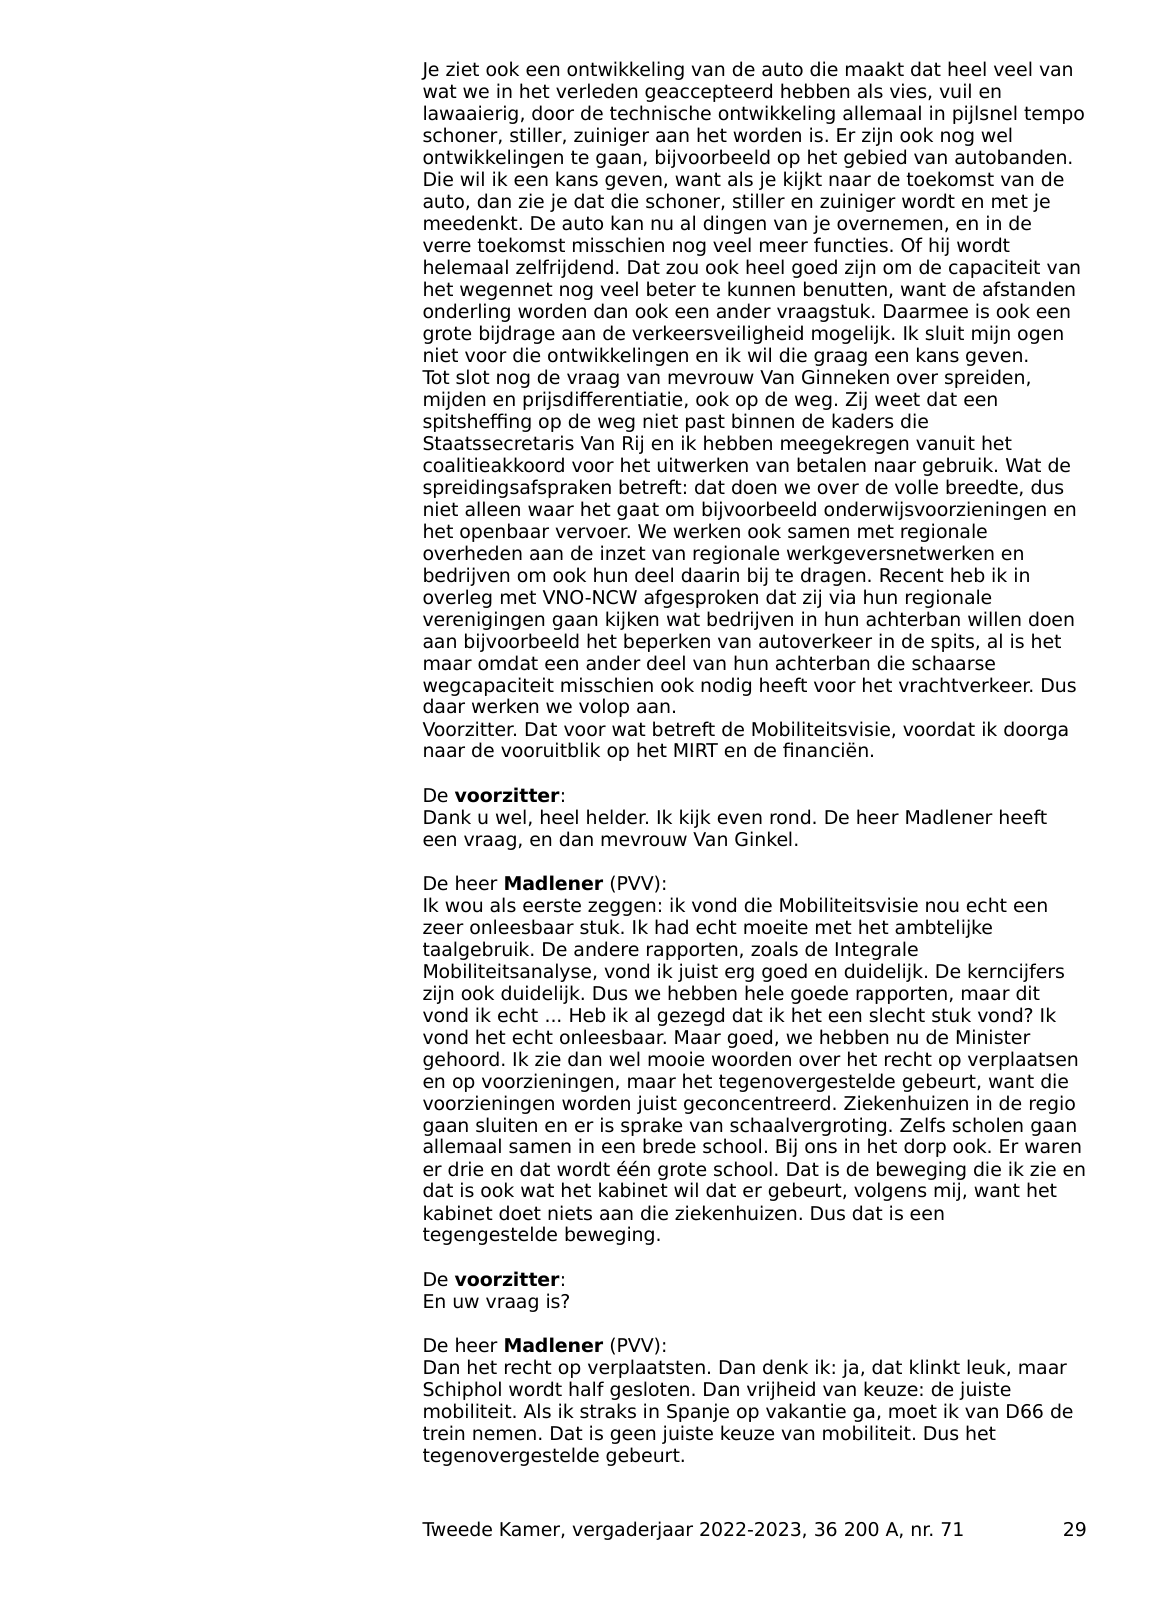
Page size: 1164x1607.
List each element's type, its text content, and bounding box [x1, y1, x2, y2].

text Je ziet ook een ontwikkeling van de auto die maakt dat heel veel van wat we in het verleden geaccepteerd hebben als vies, vuil en lawaaierig, door de technische ontwikkeling allemaal in pijlsnel tempo schoner, stiller, zuiniger aan het worden is. Er zijn ook nog wel ontwikkelingen te gaan, bijvoorbeeld op het gebied van autobanden. Die wil ik een kans geven, want als je kijkt naar de toekomst van de auto, dan zie je dat die schoner, stiller en zuiniger wordt en met je meedenkt. De auto kan nu al dingen van je overnemen, en in de verre toekomst misschien nog veel meer functies. Of hij wordt helemaal zelfrijdend. Dat zou ook heel goed zijn om de capaciteit van het wegennet nog veel beter te kunnen benutten, want de afstanden onderling worden dan ook een ander vraagstuk. Daarmee is ook een grote bijdrage aan de verkeersveiligheid mogelijk. Ik sluit mijn ogen niet voor die ontwikkelingen en ik wil die graag een kans geven. [422, 59, 1087, 367]
text De voorzitter: [422, 784, 1087, 807]
text Dan het recht op verplaatsten. Dan denk ik: ja, dat klinkt leuk, maar Schiphol wordt half gesloten. Dan vrijheid van keuze: de juiste mobiliteit. Als ik straks in Spanje op vakantie ga, moet ik van D66 de trein nemen. Dat is geen juiste keuze van mobiliteit. Dus het tegenovergestelde gebeurt. [422, 1357, 1087, 1467]
text De heer Madlener (PVV): [422, 1335, 1087, 1357]
text En uw vraag is? [422, 1291, 1087, 1312]
text Voorzitter. Dat voor wat betreft de Mobiliteitsvisie, voordat ik doorga naar de vooruitblik op het MIRT en de financiën. [422, 718, 1087, 762]
text Tot slot nog de vraag van mevrouw Van Ginneken over spreiden, mijden en prijsdifferentiatie, ook op de weg. Zij weet dat een spitsheffing op de weg niet past binnen de kaders die Staatssecretaris Van Rij en ik hebben meegekregen vanuit het coalitieakkoord voor het uitwerken van betalen naar gebruik. Wat de spreidingsafspraken betreft: dat doen we over de volle breedte, dus niet alleen waar het gaat om bijvoorbeeld onderwijsvoorzieningen en het openbaar vervoer. We werken ook samen met regionale overheden aan de inzet van regionale werkgeversnetwerken en bedrijven om ook hun deel daarin bij te dragen. Recent heb ik in overleg met VNO-NCW afgesproken dat zij via hun regionale verenigingen gaan kijken wat bedrijven in hun achterban willen doen aan bijvoorbeeld het beperken van autoverkeer in de spits, al is het maar omdat een ander deel van hun achterban die schaarse wegcapaciteit misschien ook nodig heeft voor het vrachtverkeer. Dus daar werken we volop aan. [422, 367, 1087, 718]
text De voorzitter: [422, 1268, 1087, 1291]
text Dank u wel, heel helder. Ik kijk even rond. De heer Madlener heeft een vraag, en dan mevrouw Van Ginkel. [422, 807, 1087, 851]
text De heer Madlener (PVV): [422, 873, 1087, 895]
text Ik wou als eerste zeggen: ik vond die Mobiliteitsvisie nou echt een zeer onleesbaar stuk. Ik had echt moeite met het ambtelijke taalgebruik. De andere rapporten, zoals de Integrale Mobiliteitsanalyse, vond ik juist erg goed en duidelijk. De kerncijfers zijn ook duidelijk. Dus we hebben hele goede rapporten, maar dit vond ik echt ... Heb ik al gezegd dat ik het een slecht stuk vond? Ik vond het echt onleesbaar. Maar goed, we hebben nu de Minister gehoord. Ik zie dan wel mooie woorden over het recht op verplaatsen en op voorzieningen, maar het tegenovergestelde gebeurt, want die voorzieningen worden juist geconcentreerd. Ziekenhuizen in de regio gaan sluiten en er is sprake van schaalvergroting. Zelfs scholen gaan allemaal samen in een brede school. Bij ons in het dorp ook. Er waren er drie en dat wordt één grote school. Dat is de beweging die ik zie en dat is ook wat het kabinet wil dat er gebeurt, volgens mij, want het kabinet doet niets aan die ziekenhuizen. Dus dat is een tegengestelde beweging. [422, 895, 1087, 1246]
